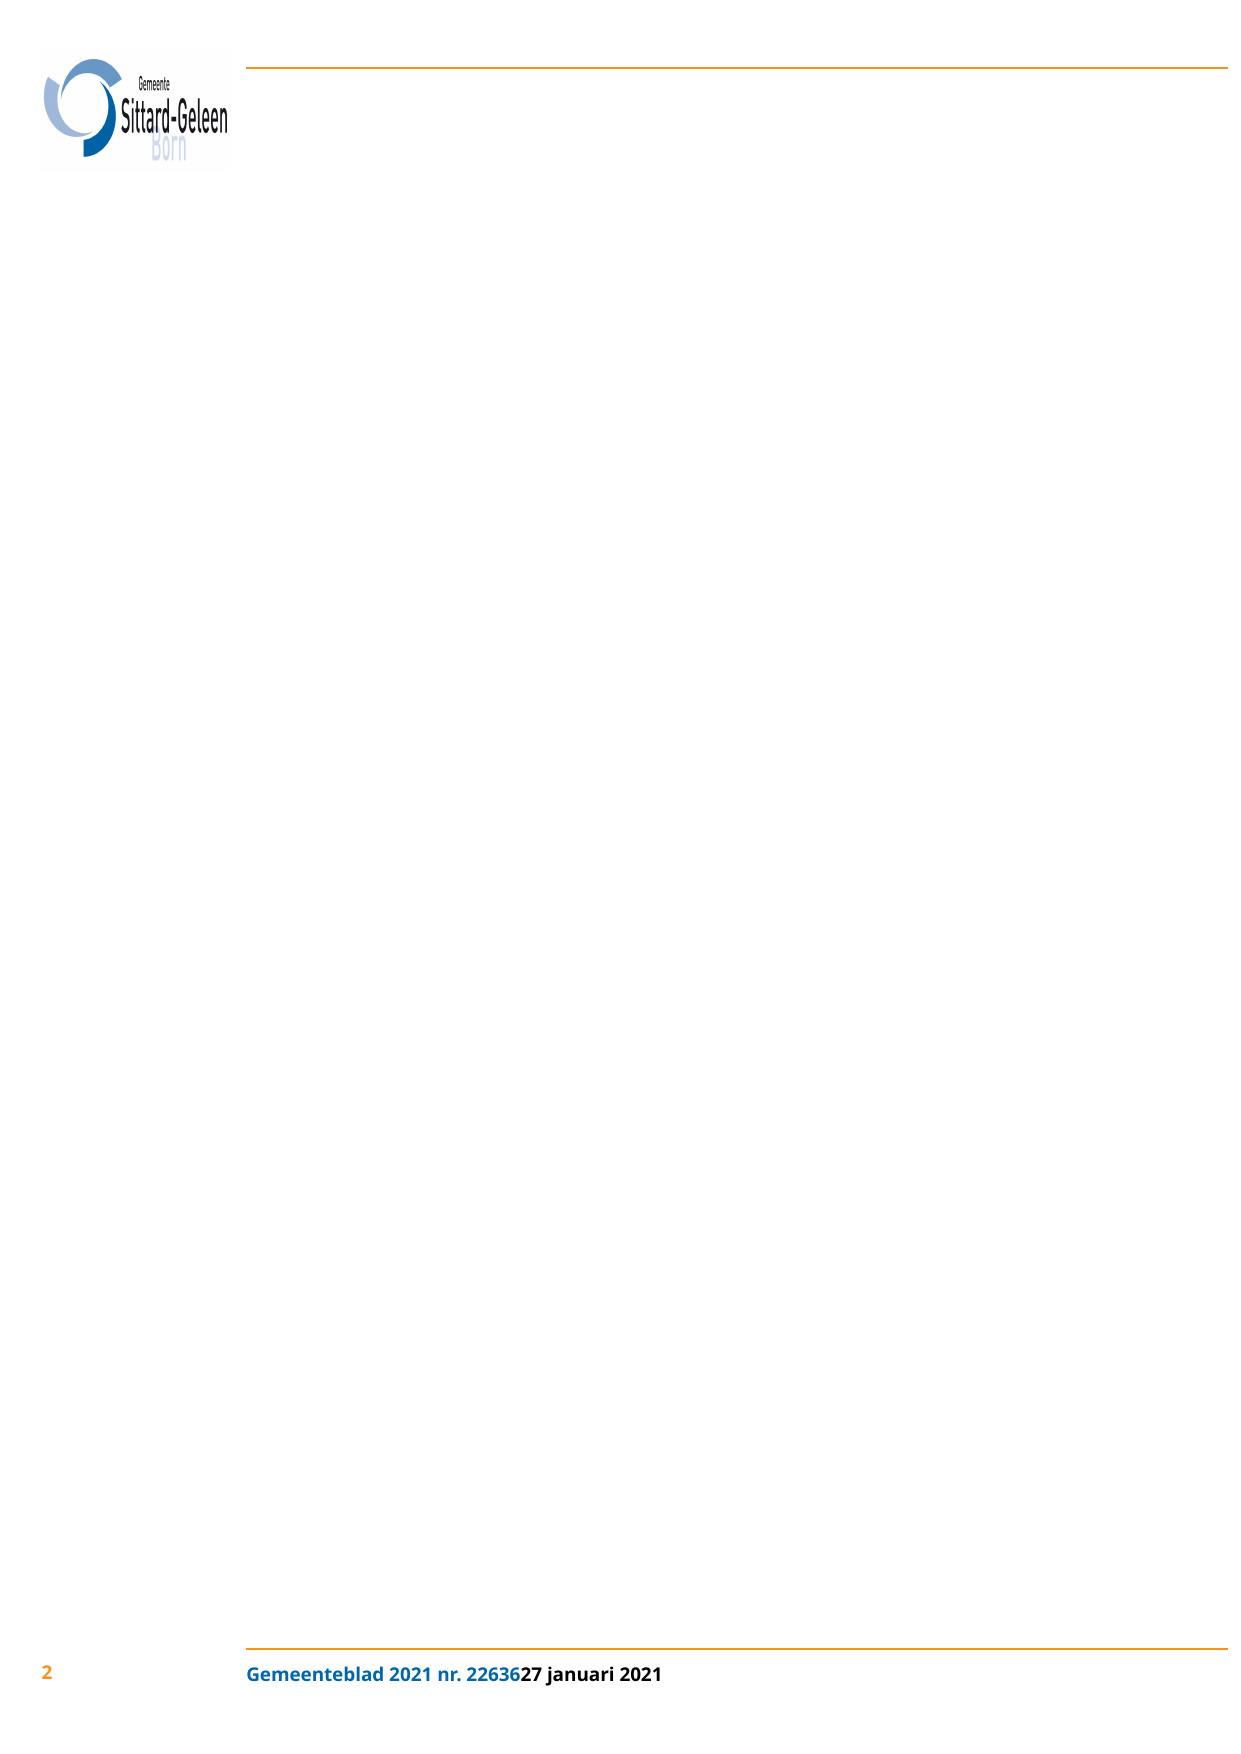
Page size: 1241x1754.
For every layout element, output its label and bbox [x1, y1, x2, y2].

picture [41, 47, 231, 172]
